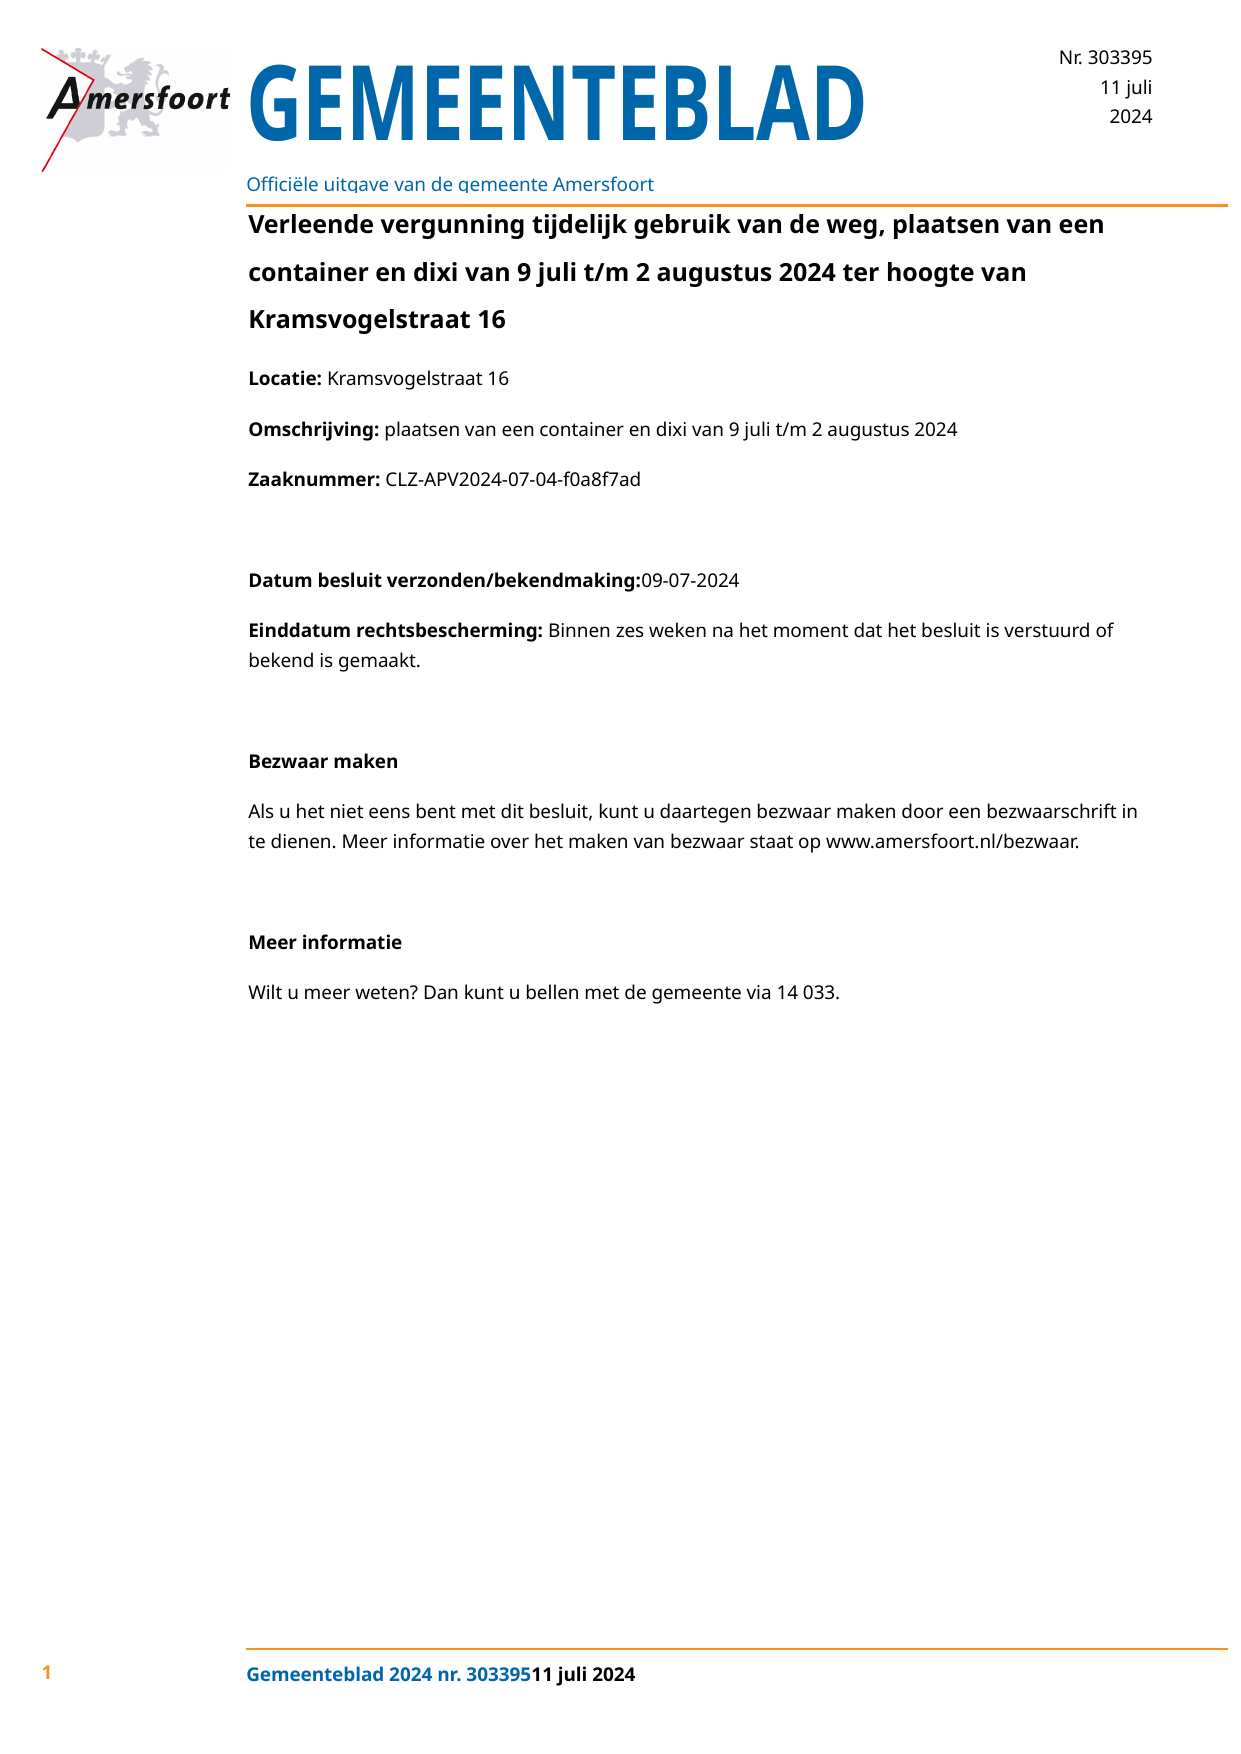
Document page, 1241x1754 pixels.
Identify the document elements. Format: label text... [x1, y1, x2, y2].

text Datum besluit verzonden/bekendmaking:09-07-2024 [248, 567, 1152, 593]
text Zaaknummer: CLZ-APV2024-07-04-f0a8f7ad [248, 466, 1152, 492]
text Verleende vergunning tijdelijk gebruik van de weg, plaatsen van een container en dixi van 9 juli t/m 2 augustus 2024 ter hoogte van Kramsvogelstraat 16 [248, 207, 1152, 336]
text Locatie: Kramsvogelstraat 16 [248, 366, 1152, 391]
text Wilt u meer weten? Dan kunt u bellen met de gemeente via 14 033. [248, 979, 1152, 1005]
text Als u het niet eens bent met dit besluit, kunt u daartegen bezwaar maken door een bezwaarschrift in te dienen. Meer informatie over het maken van bezwaar staat op www.amersfoort.nl/bezwaar. [248, 798, 1152, 854]
picture [41, 47, 231, 172]
text Omschrijving: plaatsen van een container en dixi van 9 juli t/m 2 augustus 2024 [248, 416, 1152, 442]
text Meer informatie [248, 929, 1152, 954]
text Einddatum rechtsbescherming: Binnen zes weken na het moment dat het besluit is verstuurd of bekend is gemaakt. [248, 618, 1152, 673]
text Bezwaar maken [248, 748, 1152, 774]
